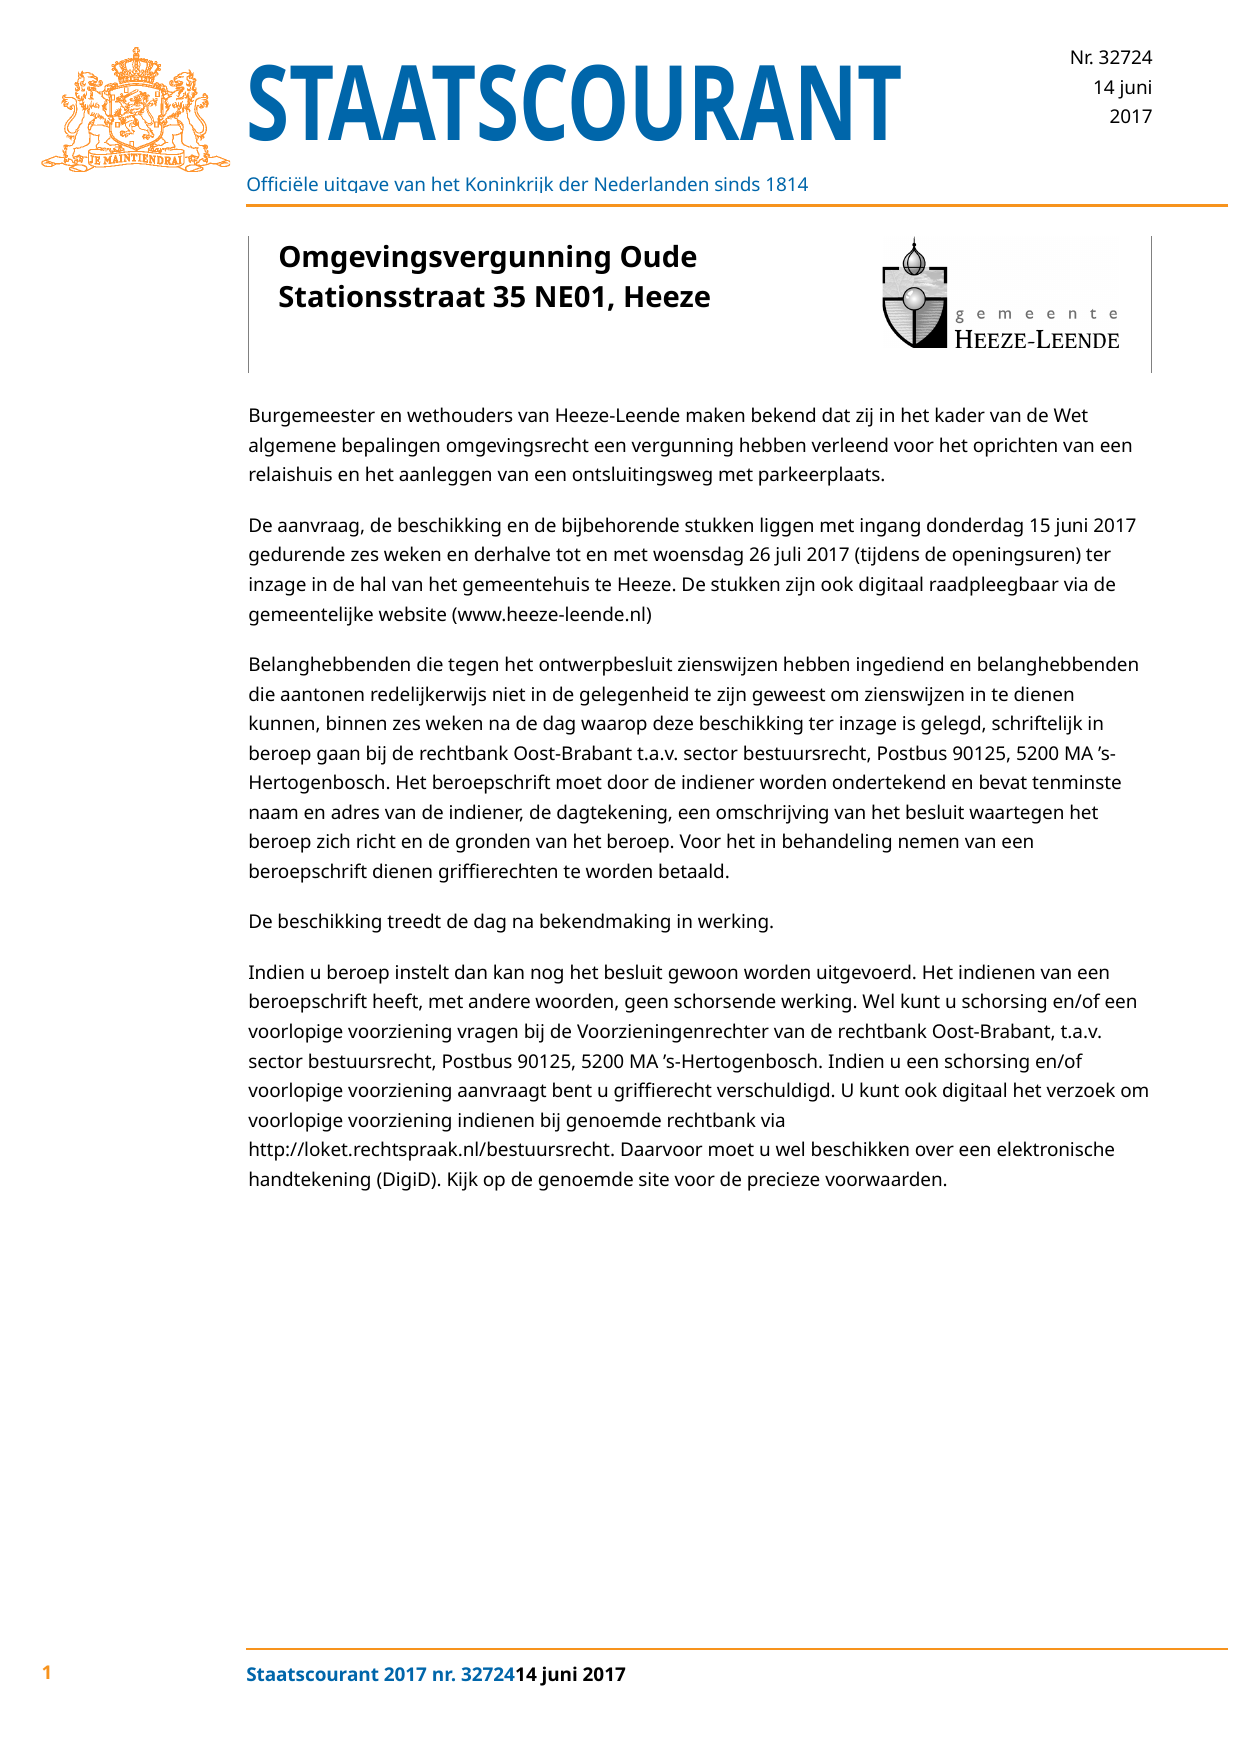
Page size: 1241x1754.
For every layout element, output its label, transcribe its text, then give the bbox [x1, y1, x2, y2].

text De aanvraag, de beschikking en de bijbehorende stukken liggen met ingang donderdag 15 juni 2017 gedurende zes weken en derhalve tot en met woensdag 26 juli 2017 (tijdens de openingsuren) ter inzage in de hal van het gemeentehuis te Heeze. De stukken zijn ook digitaal raadpleegbaar via de gemeentelijke website (www.heeze-leende.nl) [248, 512, 1152, 627]
table_header Omgevingsvergunning Oude Stationsstraat 35 NE01, Heeze [249, 236, 850, 373]
text De beschikking treedt de dag na bekendmaking in werking. [248, 909, 1152, 934]
text Burgemeester en wethouders van Heeze-Leende maken bekend dat zij in het kader van de Wet algemene bepalingen omgevingsrecht een vergunning hebben verleend voor het oprichten van een relaishuis en het aanleggen van een ontsluitingsweg met parkeerplaats. [248, 402, 1152, 487]
text Indien u beroep instelt dan kan nog het besluit gewoon worden uitgevoerd. Het indienen van een beroepschrift heeft, met andere woorden, geen schorsende werking. Wel kunt u schorsing en/of een voorlopige voorziening vragen bij de Voorzieningenrechter van de rechtbank Oost-Brabant, t.a.v. sector bestuursrecht, Postbus 90125, 5200 MA ’s-Hertogenbosch. Indien u een schorsing en/of voorlopige voorziening aanvraagt bent u griffierecht verschuldigd. U kunt ook digitaal het verzoek om voorlopige voorziening indienen bij genoemde rechtbank via http://loket.rechtspraak.nl/bestuursrecht. Daarvoor moet u wel beschikken over een elektronische handtekening (DigiD). Kijk op de genoemde site voor de precieze voorwaarden. [248, 959, 1152, 1192]
text Belanghebbenden die tegen het ontwerpbesluit zienswijzen hebben ingediend en belanghebbenden die aantonen redelijkerwijs niet in de gelegenheid te zijn geweest om zienswijzen in te dienen kunnen, binnen zes weken na de dag waarop deze beschikking ter inzage is gelegd, schriftelijk in beroep gaan bij de rechtbank Oost-Brabant t.a.v. sector bestuursrecht, Postbus 90125, 5200 MA ’s-Hertogenbosch. Het beroepschrift moet door de indiener worden ondertekend en bevat tenminste naam en adres van de indiener, de dagtekening, een omschrijving van het besluit waartegen het beroep zich richt en de gronden van het beroep. Voor het in behandeling nemen van een beroepschrift dienen griffierechten te worden betaald. [248, 651, 1152, 884]
picture [41, 47, 231, 172]
picture [882, 236, 1119, 348]
table_header [850, 236, 1151, 373]
